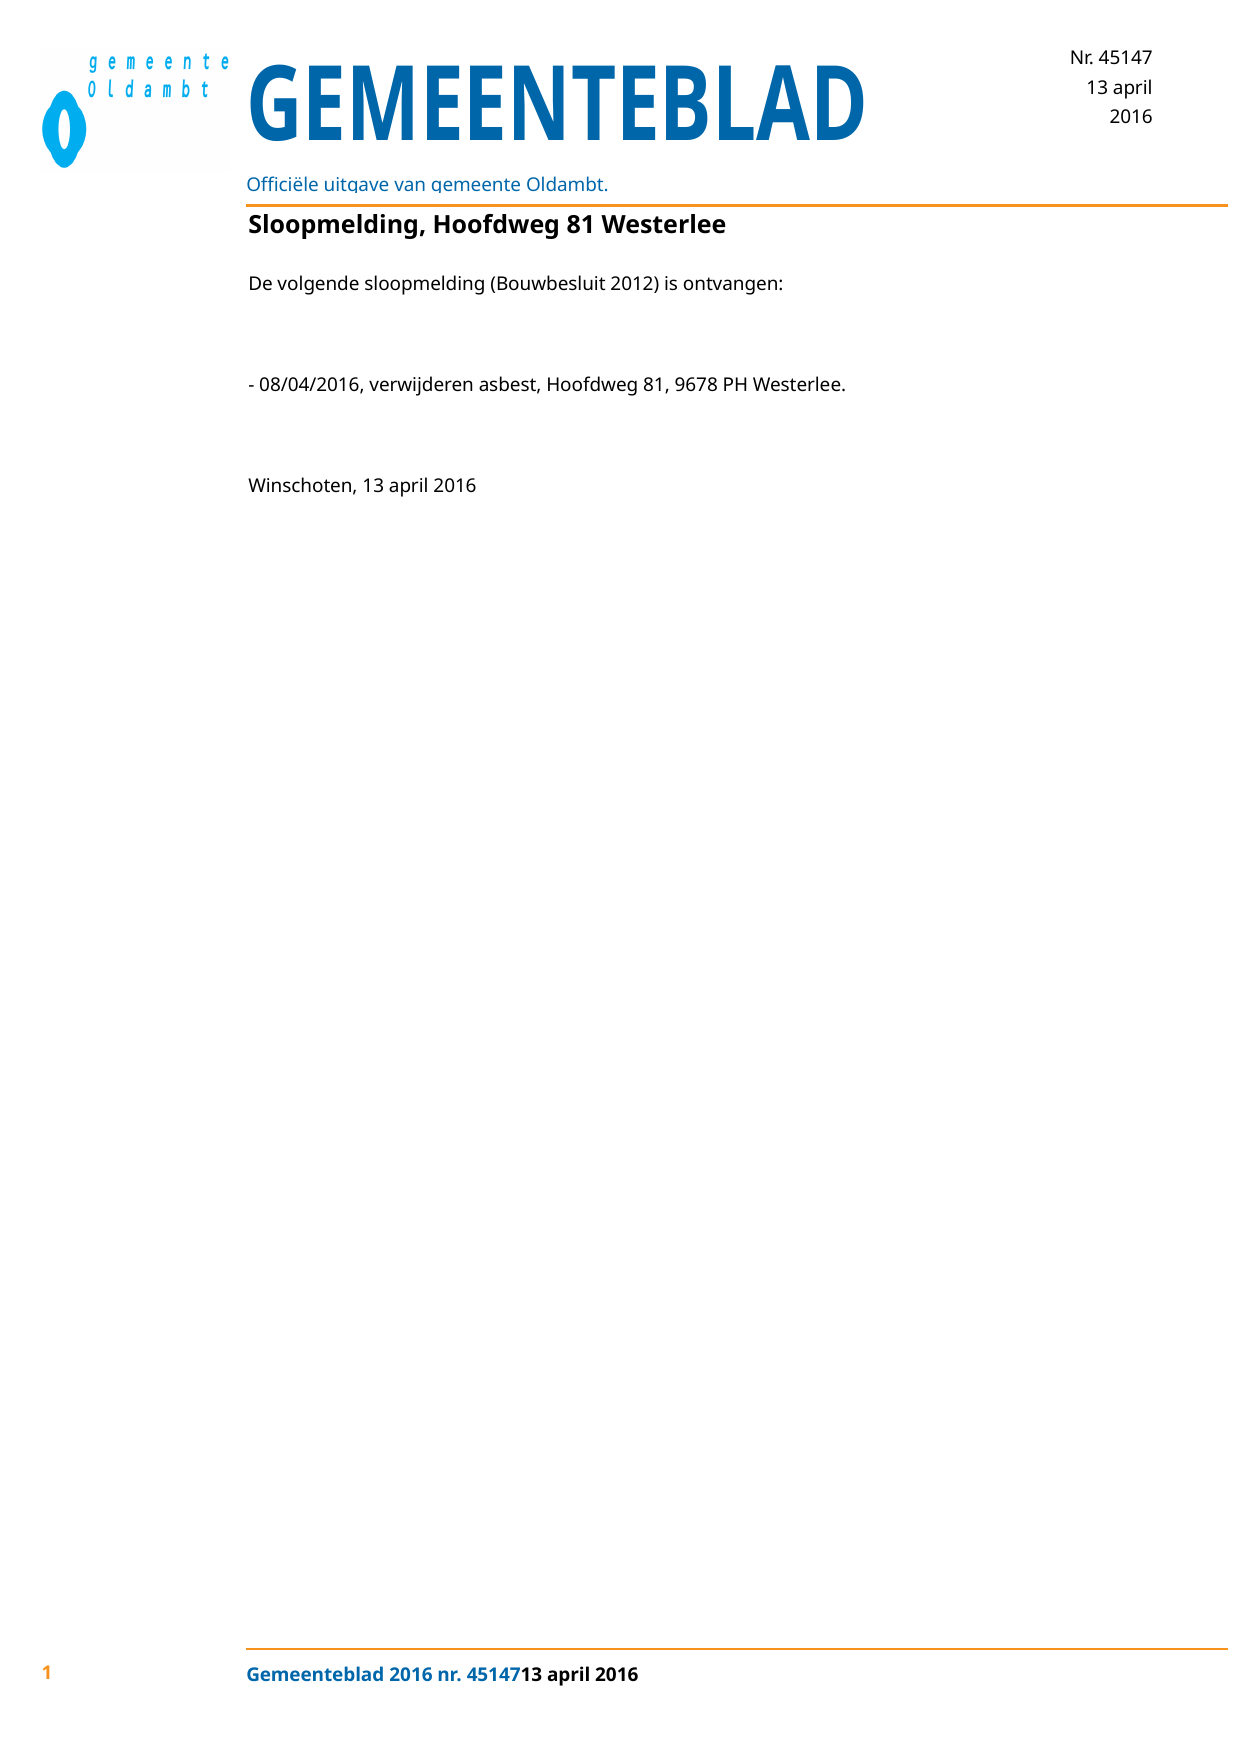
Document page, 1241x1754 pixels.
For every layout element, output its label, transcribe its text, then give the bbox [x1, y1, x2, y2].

picture [41, 47, 231, 172]
text Sloopmelding, Hoofdweg 81 Westerlee [248, 207, 1152, 241]
text Winschoten, 13 april 2016 [248, 472, 1152, 498]
text De volgende sloopmelding (Bouwbesluit 2012) is ontvangen: [248, 270, 1152, 296]
text - 08/04/2016, verwijderen asbest, Hoofdweg 81, 9678 PH Westerlee. [248, 371, 1152, 397]
